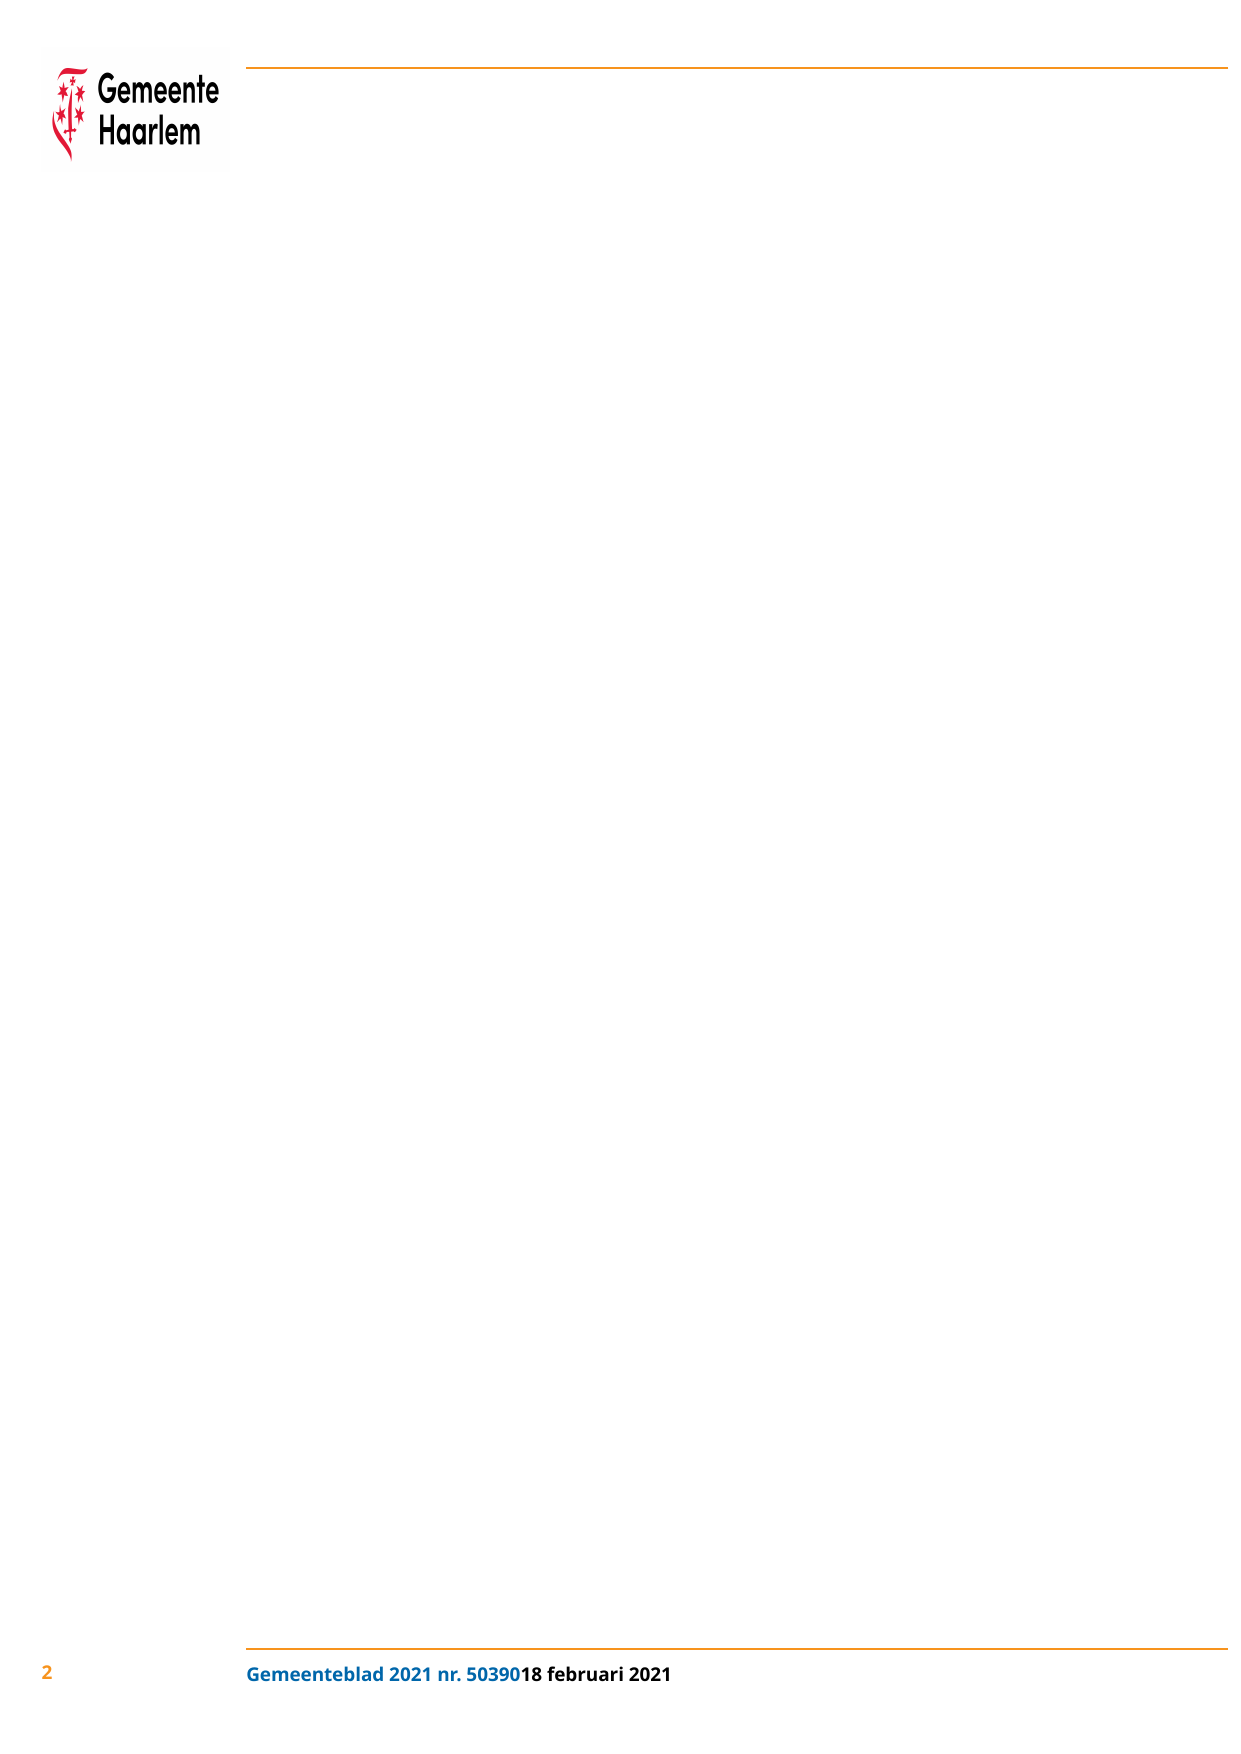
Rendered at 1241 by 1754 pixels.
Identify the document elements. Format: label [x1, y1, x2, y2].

picture [41, 47, 231, 172]
